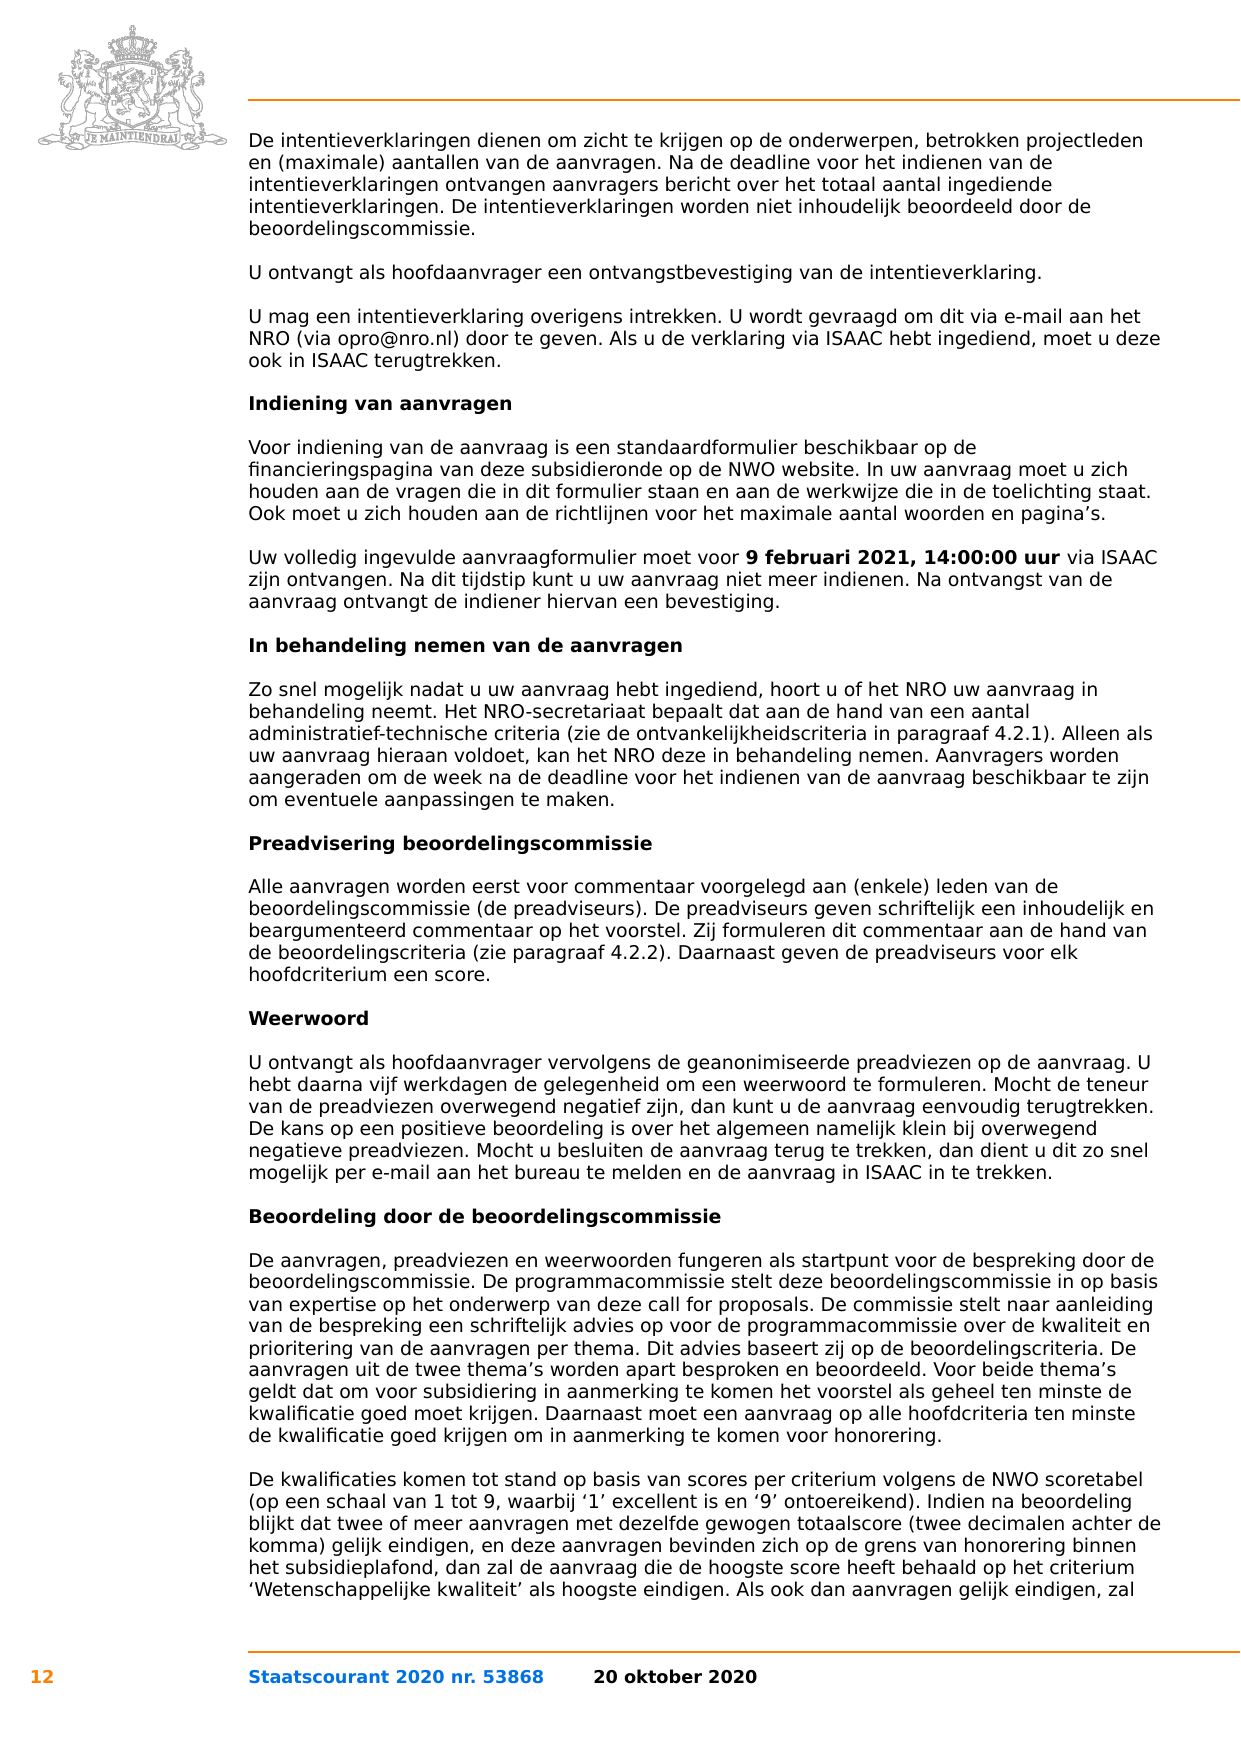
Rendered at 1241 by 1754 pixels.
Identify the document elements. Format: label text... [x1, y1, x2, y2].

subtitle Weerwoord [248, 1008, 1163, 1030]
text U ontvangt als hoofdaanvrager een ontvangstbevestiging van de intentieverklaring. [248, 262, 1163, 284]
subtitle Beoordeling door de beoordelingscommissie [248, 1206, 1163, 1228]
subtitle In behandeling nemen van de aanvragen [248, 635, 1163, 657]
text De aanvragen, preadviezen en weerwoorden fungeren als startpunt voor de bespreking door de beoordelingscommissie. De programmacommissie stelt deze beoordelingscommissie in op basis van expertise op het onderwerp van deze call for proposals. De commissie stelt naar aanleiding van de bespreking een schriftelijk advies op voor de programmacommissie over de kwaliteit en prioritering van de aanvragen per thema. Dit advies baseert zij op de beoordelingscriteria. De aanvragen uit de twee thema’s worden apart besproken en beoordeeld. Voor beide thema’s geldt dat om voor subsidiering in aanmerking te komen het voorstel als geheel ten minste de kwalificatie goed moet krijgen. Daarnaast moet een aanvraag op alle hoofdcriteria ten minste de kwalificatie goed krijgen om in aanmerking te komen voor honorering. [248, 1249, 1163, 1447]
text U mag een intentieverklaring overigens intrekken. U wordt gevraagd om dit via e-mail aan het NRO (via opro@nro.nl) door te geven. Als u de verklaring via ISAAC hebt ingediend, moet u deze ook in ISAAC terugtrekken. [248, 306, 1163, 371]
text Zo snel mogelijk nadat u uw aanvraag hebt ingediend, hoort u of het NRO uw aanvraag in behandeling neemt. Het NRO-secretariaat bepaalt dat aan de hand van een aantal administratief-technische criteria (zie de ontvankelijkheidscriteria in paragraaf 4.2.1). Alleen als uw aanvraag hieraan voldoet, kan het NRO deze in behandeling nemen. Aanvragers worden aangeraden om de week na de deadline voor het indienen van de aanvraag beschikbaar te zijn om eventuele aanpassingen te maken. [248, 679, 1163, 811]
text De intentieverklaringen dienen om zicht te krijgen op de onderwerpen, betrokken projectleden en (maximale) aantallen van de aanvragen. Na de deadline voor het indienen van de intentieverklaringen ontvangen aanvragers bericht over het totaal aantal ingediende intentieverklaringen. De intentieverklaringen worden niet inhoudelijk beoordeeld door de beoordelingscommissie. [248, 130, 1163, 240]
subtitle Indiening van aanvragen [248, 393, 1163, 415]
subtitle Preadvisering beoordelingscommissie [248, 832, 1163, 854]
text Alle aanvragen worden eerst voor commentaar voorgelegd aan (enkele) leden van de beoordelingscommissie (de preadviseurs). De preadviseurs geven schriftelijk een inhoudelijk en beargumenteerd commentaar op het voorstel. Zij formuleren dit commentaar aan de hand van de beoordelingscriteria (zie paragraaf 4.2.2). Daarnaast geven de preadviseurs voor elk hoofdcriterium een score. [248, 876, 1163, 986]
text De kwalificaties komen tot stand op basis van scores per criterium volgens de NWO scoretabel (op een schaal van 1 tot 9, waarbij ‘1’ excellent is en ‘9’ ontoereikend). Indien na beoordeling blijkt dat twee of meer aanvragen met dezelfde gewogen totaalscore (twee decimalen achter de komma) gelijk eindigen, en deze aanvragen bevinden zich op de grens van honorering binnen het subsidieplafond, dan zal de aanvraag die de hoogste score heeft behaald op het criterium ‘Wetenschappelijke kwaliteit’ als hoogste eindigen. Als ook dan aanvragen gelijk eindigen, zal [248, 1469, 1163, 1601]
text Voor indiening van de aanvraag is een standaardformulier beschikbaar op de financieringspagina van deze subsidieronde op de NWO website. In uw aanvraag moet u zich houden aan de vragen die in dit formulier staan en aan de werkwijze die in de toelichting staat. Ook moet u zich houden aan de richtlijnen voor het maximale aantal woorden en pagina’s. [248, 437, 1163, 525]
text Uw volledig ingevulde aanvraagformulier moet voor 9 februari 2021, 14:00:00 uur via ISAAC zijn ontvangen. Na dit tijdstip kunt u uw aanvraag niet meer indienen. Na ontvangst van de aanvraag ontvangt de indiener hiervan een bevestiging. [248, 547, 1163, 613]
text U ontvangt als hoofdaanvrager vervolgens de geanonimiseerde preadviezen op de aanvraag. U hebt daarna vijf werkdagen de gelegenheid om een weerwoord te formuleren. Mocht de teneur van de preadviezen overwegend negatief zijn, dan kunt u de aanvraag eenvoudig terugtrekken. De kans op een positieve beoordeling is over het algemeen namelijk klein bij overwegend negatieve preadviezen. Mocht u besluiten de aanvraag terug te trekken, dan dient u dit zo snel mogelijk per e-mail aan het bureau te melden en de aanvraag in ISAAC in te trekken. [248, 1052, 1163, 1184]
picture [38, 25, 227, 150]
